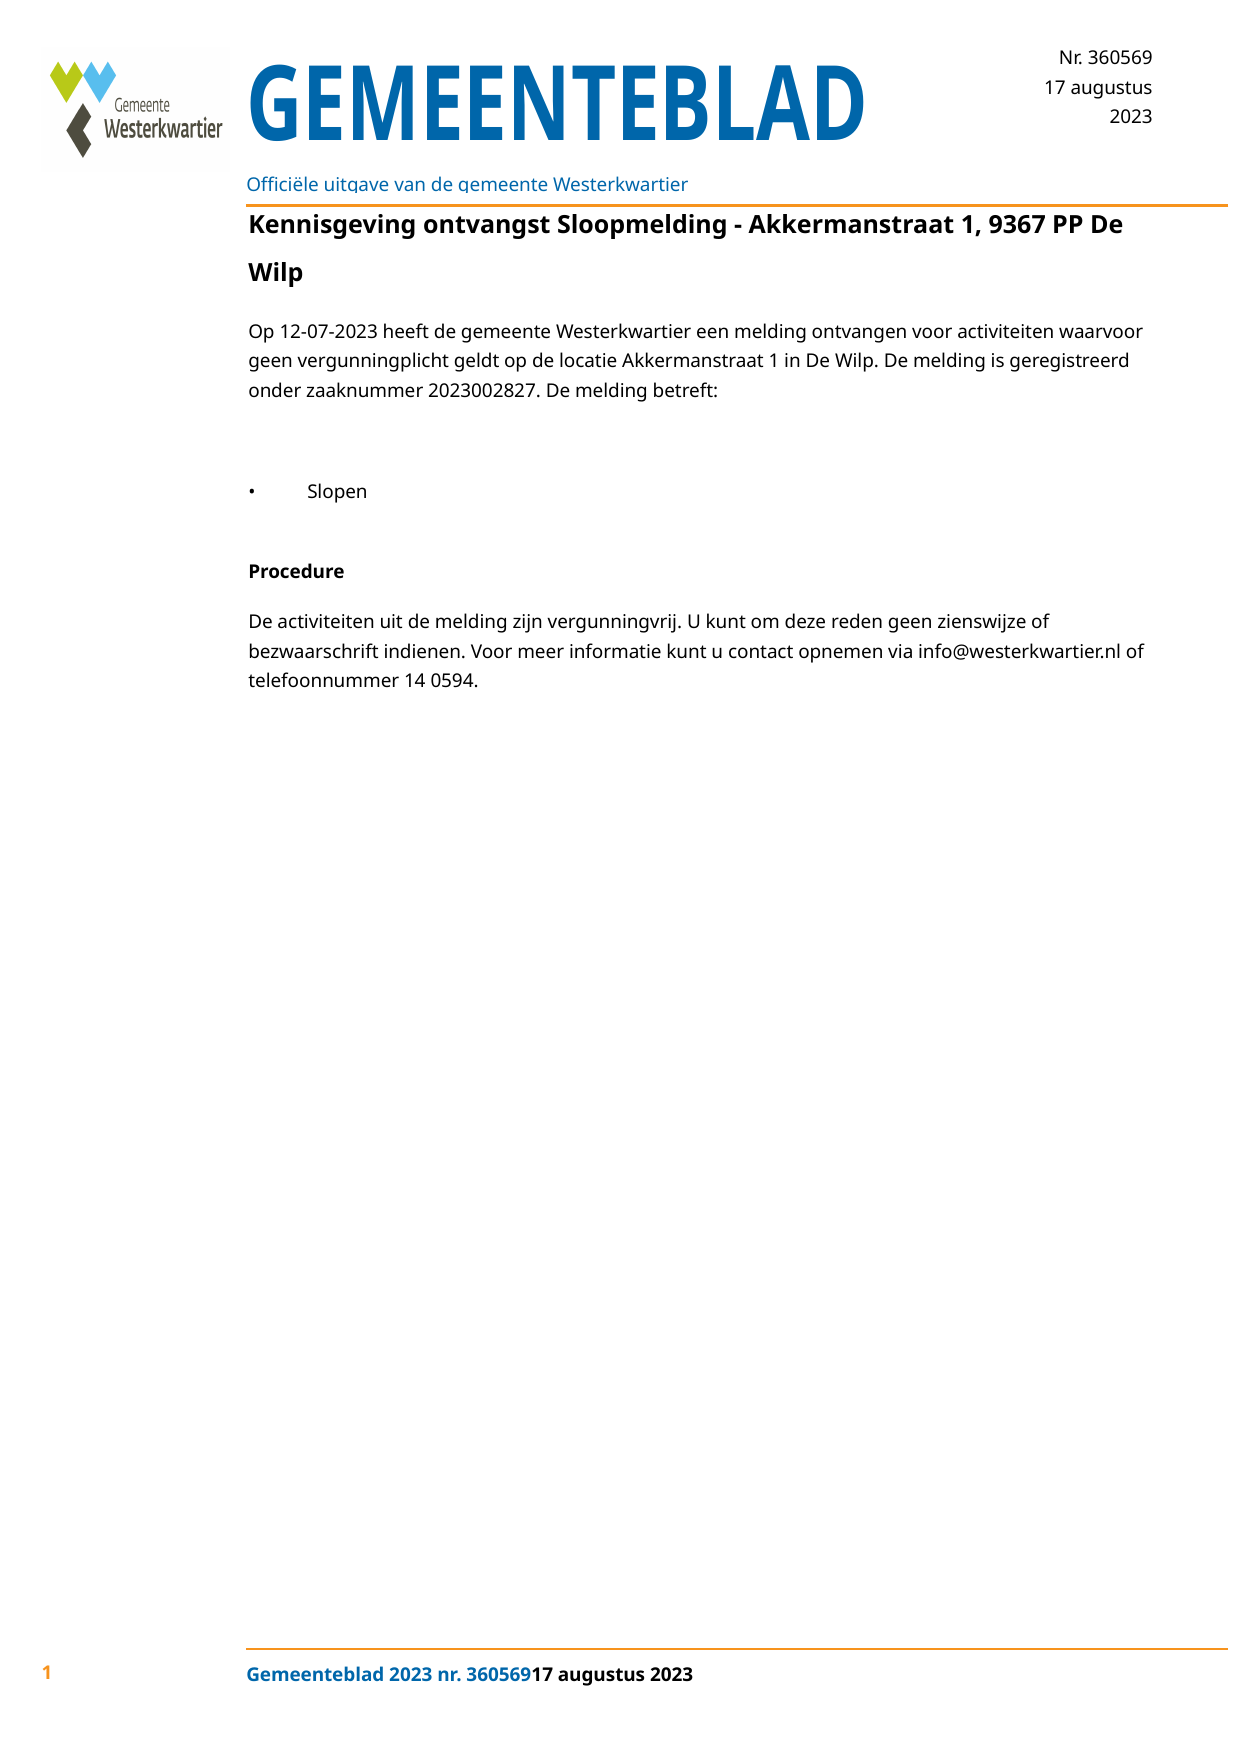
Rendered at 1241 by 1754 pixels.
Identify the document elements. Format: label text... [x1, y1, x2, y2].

text Kennisgeving ontvangst Sloopmelding - Akkermanstraat 1, 9367 PP De Wilp [248, 207, 1152, 288]
text Procedure [248, 558, 1152, 584]
list Slopen [248, 478, 1152, 504]
text Op 12-07-2023 heeft de gemeente Westerkwartier een melding ontvangen voor activiteiten waarvoor geen vergunningplicht geldt op de locatie Akkermanstraat 1 in De Wilp. De melding is geregistreerd onder zaaknummer 2023002827. De melding betreft: [248, 318, 1152, 403]
text De activiteiten uit de melding zijn vergunningvrij. U kunt om deze reden geen zienswijze of bezwaarschrift indienen. Voor meer informatie kunt u contact opnemen via info@westerkwartier.nl of telefoonnummer 14 0594. [248, 608, 1152, 693]
picture [41, 47, 231, 172]
